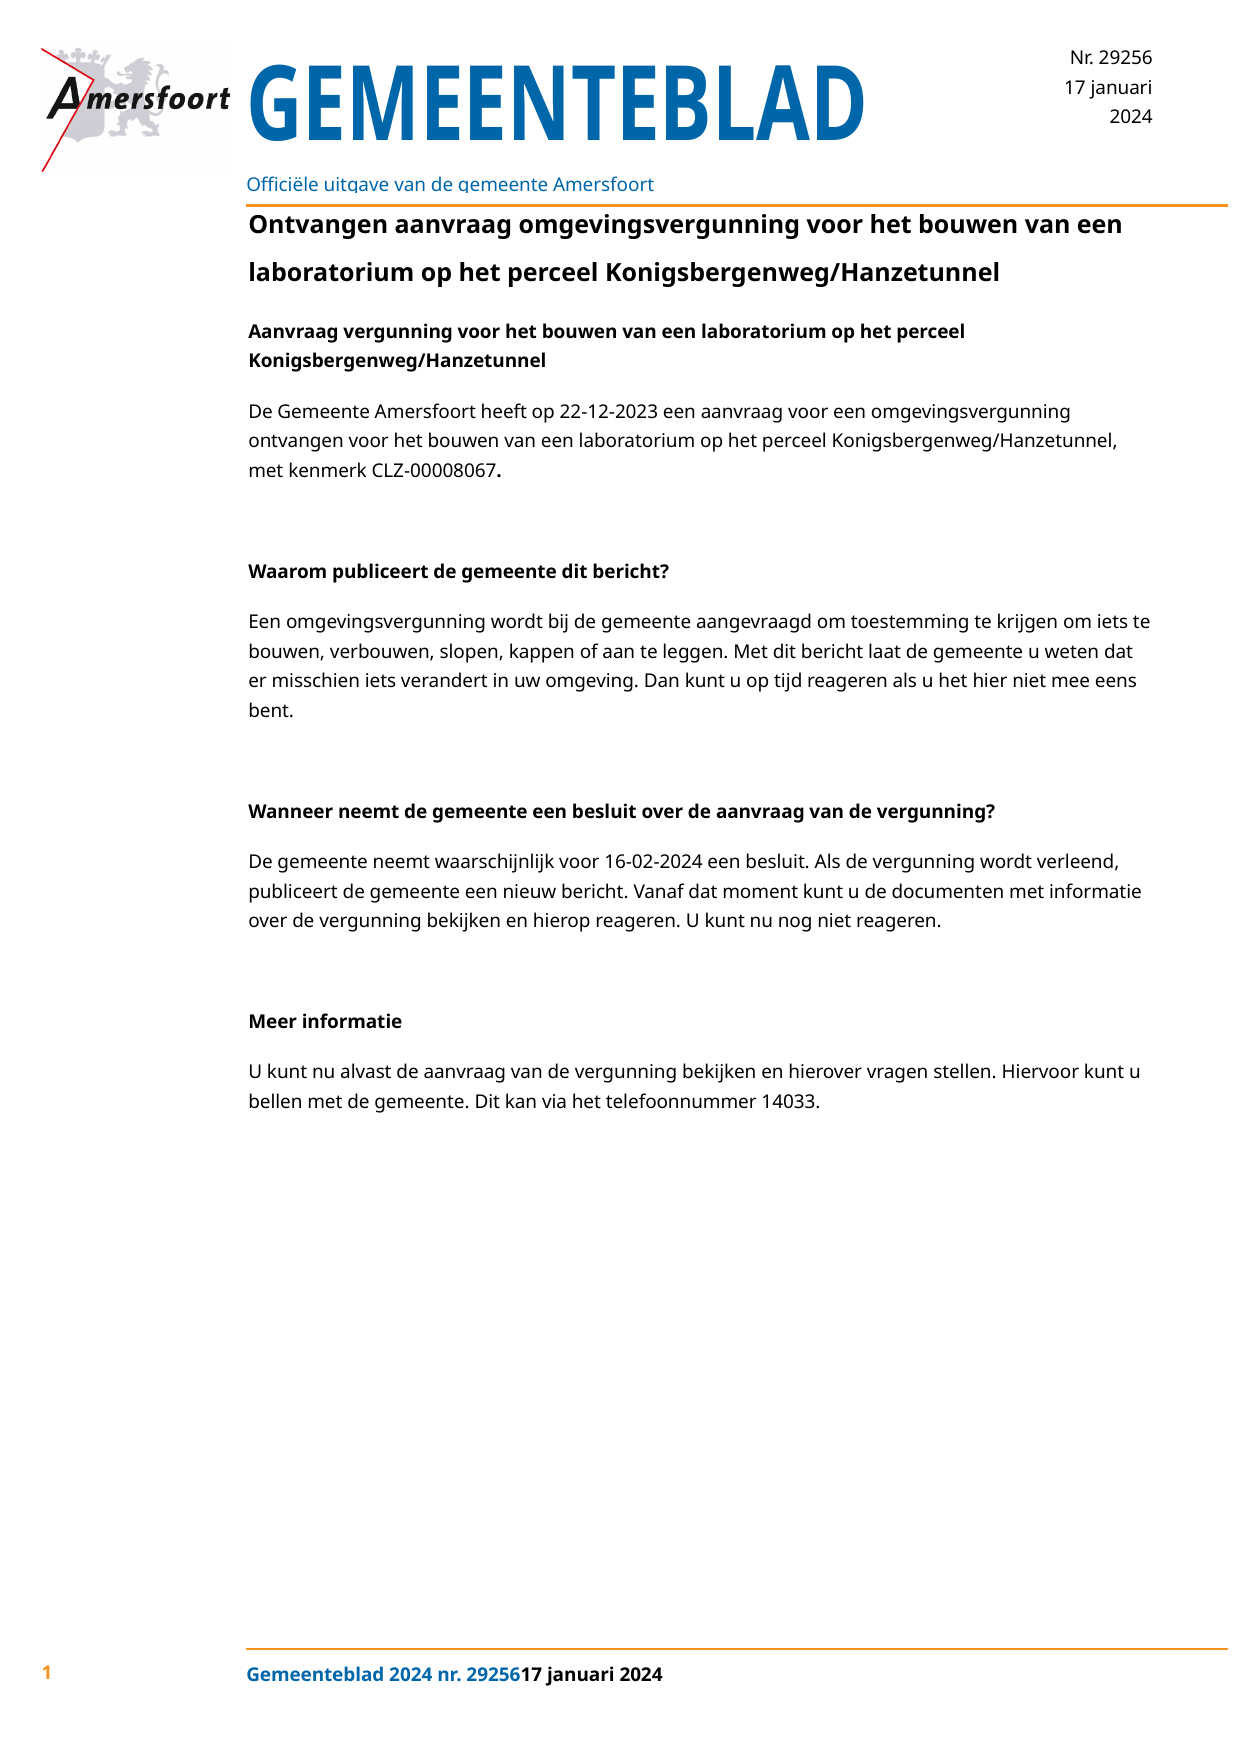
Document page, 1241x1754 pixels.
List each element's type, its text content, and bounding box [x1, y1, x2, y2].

text Wanneer neemt de gemeente een besluit over de aanvraag van de vergunning? [248, 798, 1152, 824]
text Waarom publiceert de gemeente dit bericht? [248, 558, 1152, 584]
text De gemeente neemt waarschijnlijk voor 16-02-2024 een besluit. Als de vergunning wordt verleend, publiceert de gemeente een nieuw bericht. Vanaf dat moment kunt u de documenten met informatie over de vergunning bekijken en hierop reageren. U kunt nu nog niet reageren. [248, 848, 1152, 933]
text Meer informatie [248, 1008, 1152, 1034]
text Aanvraag vergunning voor het bouwen van een laboratorium op het perceel Konigsbergenweg/Hanzetunnel [248, 318, 1152, 373]
text Een omgevingsvergunning wordt bij de gemeente aangevraagd om toestemming te krijgen om iets te bouwen, verbouwen, slopen, kappen of aan te leggen. Met dit bericht laat de gemeente u weten dat er misschien iets verandert in uw omgeving. Dan kunt u op tijd reageren als u het hier niet mee eens bent. [248, 608, 1152, 723]
text De Gemeente Amersfoort heeft op 22-12-2023 een aanvraag voor een omgevingsvergunning ontvangen voor het bouwen van een laboratorium op het perceel Konigsbergenweg/Hanzetunnel, met kenmerk CLZ-00008067. [248, 398, 1152, 483]
text Ontvangen aanvraag omgevingsvergunning voor het bouwen van een laboratorium op het perceel Konigsbergenweg/Hanzetunnel [248, 207, 1152, 288]
picture [41, 47, 231, 172]
text U kunt nu alvast de aanvraag van de vergunning bekijken en hierover vragen stellen. Hiervoor kunt u bellen met de gemeente. Dit kan via het telefoonnummer 14033. [248, 1059, 1152, 1114]
